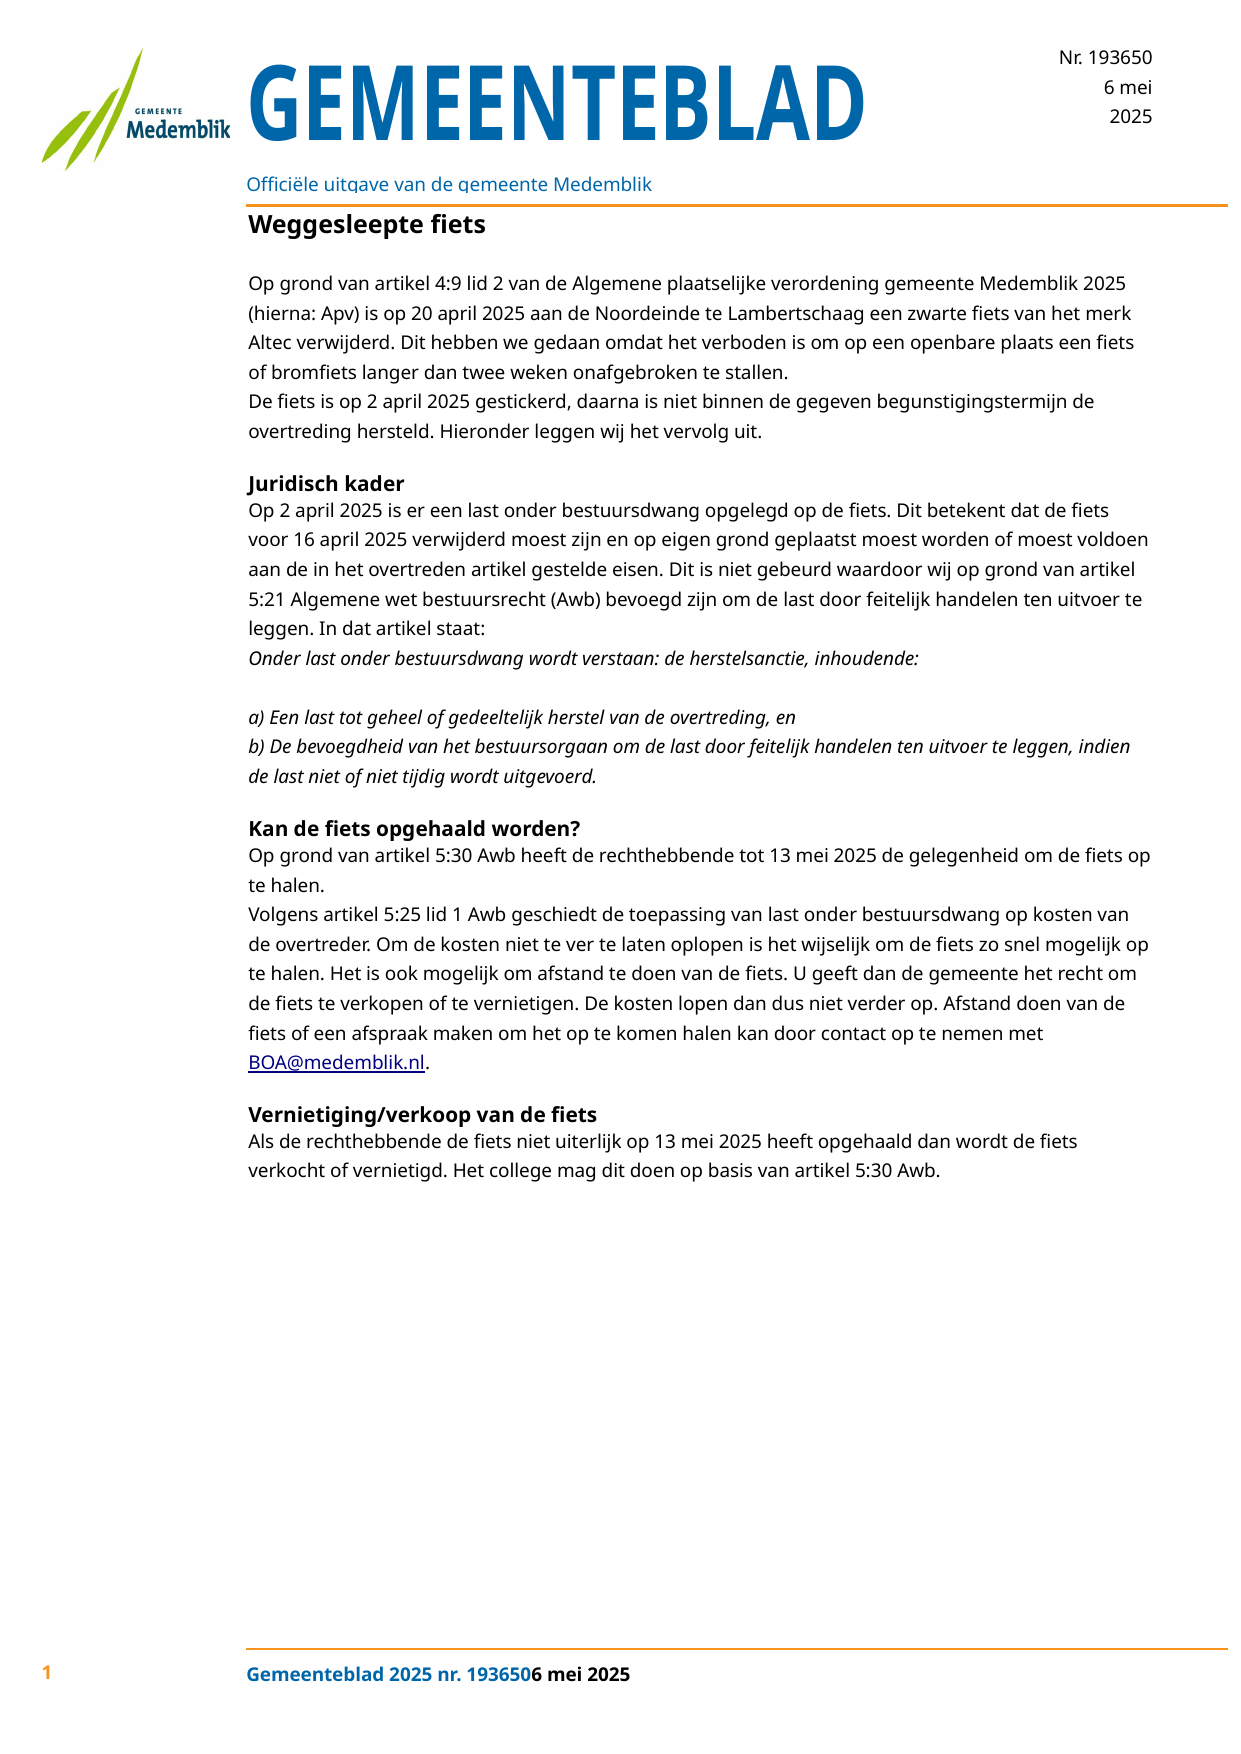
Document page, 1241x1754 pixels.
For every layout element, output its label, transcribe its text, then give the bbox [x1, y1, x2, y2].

text Vernietiging/verkoop van de fiets [248, 1100, 1152, 1128]
text Op grond van artikel 4:9 lid 2 van de Algemene plaatselijke verordening gemeente Medemblik 2025 (hierna: Apv) is op 20 april 2025 aan de Noordeinde te Lambertschaag een zwarte fiets van het merk Altec verwijderd. Dit hebben we gedaan omdat het verboden is om op een openbare plaats een fiets of bromfiets langer dan twee weken onafgebroken te stallen. [248, 270, 1152, 385]
text De fiets is op 2 april 2025 gestickerd, daarna is niet binnen de gegeven begunstigingstermijn de overtreding hersteld. Hieronder leggen wij het vervolg uit. [248, 389, 1152, 444]
text Op 2 april 2025 is er een last onder bestuursdwang opgelegd op de fiets. Dit betekent dat de fiets voor 16 april 2025 verwijderd moest zijn en op eigen grond geplaatst moest worden of moest voldoen aan de in het overtreden artikel gestelde eisen. Dit is niet gebeurd waardoor wij op grond van artikel 5:21 Algemene wet bestuursrecht (Awb) bevoegd zijn om de last door feitelijk handelen ten uitvoer te leggen. In dat artikel staat: [248, 497, 1152, 641]
text Weggesleepte fiets [248, 207, 1152, 241]
text Als de rechthebbende de fiets niet uiterlijk op 13 mei 2025 heeft opgehaald dan wordt de fiets verkocht of vernietigd. Het college mag dit doen op basis van artikel 5:30 Awb. [248, 1128, 1152, 1183]
text b) De bevoegdheid van het bestuursorgaan om de last door feitelijk handelen ten uitvoer te leggen, indien de last niet of niet tijdig wordt uitgevoerd. [248, 734, 1152, 789]
text Kan de fiets opgehaald worden? [248, 814, 1152, 842]
picture [41, 47, 231, 172]
text Op grond van artikel 5:30 Awb heeft de rechthebbende tot 13 mei 2025 de gelegenheid om de fiets op te halen. [248, 842, 1152, 897]
text Volgens artikel 5:25 lid 1 Awb geschiedt de toepassing van last onder bestuursdwang op kosten van de overtreder. Om de kosten niet te ver te laten oplopen is het wijselijk om de fiets zo snel mogelijk op te halen. Het is ook mogelijk om afstand te doen van de fiets. U geeft dan de gemeente het recht om de fiets te verkopen of te vernietigen. De kosten lopen dan dus niet verder op. Afstand doen van de fiets of een afspraak maken om het op te komen halen kan door contact op te nemen met BOA@medemblik.nl. [248, 901, 1152, 1075]
text Juridisch kader [248, 469, 1152, 497]
text a) Een last tot geheel of gedeeltelijk herstel van de overtreding, en [248, 704, 1152, 730]
text Onder last onder bestuursdwang wordt verstaan: de herstelsanctie, inhoudende: [248, 645, 1152, 671]
